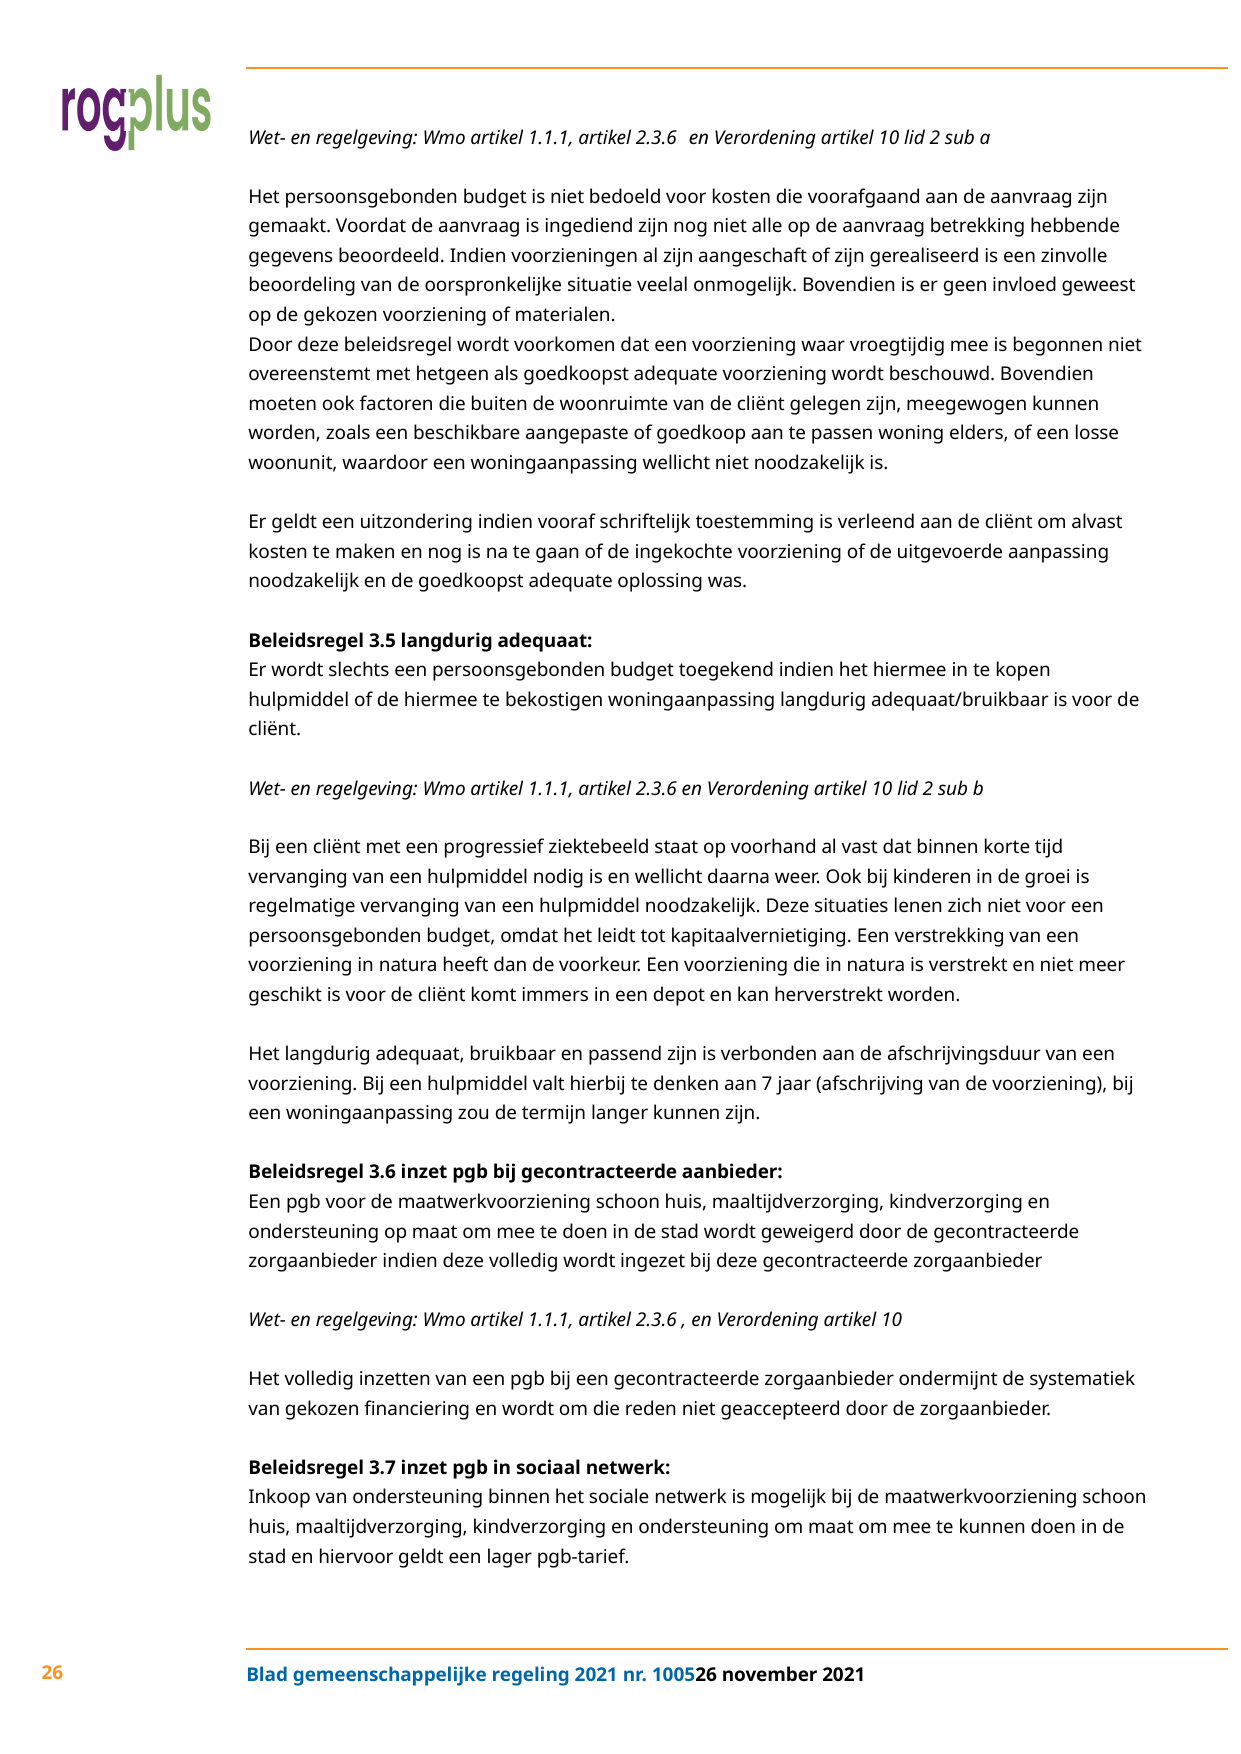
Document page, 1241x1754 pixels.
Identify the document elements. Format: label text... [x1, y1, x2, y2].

table_header Beleidsregel 3.5 langdurig adequaat: Er wordt slechts een persoonsgebonden budget toegekend indien het hiermee in te kopen hulpmiddel of de hiermee te bekostigen woningaanpassing langdurig adequaat/bruikbaar is voor de cliënt. Wet- en regelgeving: Wmo artikel 1.1.1, artikel 2.3.6 en Verordening artikel 10 lid 2 sub b [248, 627, 1152, 800]
text Het persoonsgebonden budget is niet bedoeld voor kosten die voorafgaand aan de aanvraag zijn gemaakt. Voordat de aanvraag is ingediend zijn nog niet alle op de aanvraag betrekking hebbende gegevens beoordeeld. Indien voorzieningen al zijn aangeschaft of zijn gerealiseerd is een zinvolle beoordeling van de oorspronkelijke situatie veelal onmogelijk. Bovendien is er geen invloed geweest op de gekozen voorziening of materialen. [248, 183, 1152, 327]
text Bij een cliënt met een progressief ziektebeeld staat op voorhand al vast dat binnen korte tijd vervanging van een hulpmiddel nodig is en wellicht daarna weer. Ook bij kinderen in de groei is regelmatige vervanging van een hulpmiddel noodzakelijk. Deze situaties lenen zich niet voor een persoonsgebonden budget, omdat het leidt tot kapitaalvernietiging. Een verstrekking van een voorziening in natura heeft dan de voorkeur. Een voorziening die in natura is verstrekt en niet meer geschikt is voor de cliënt komt immers in een depot en kan herverstrekt worden. [248, 833, 1152, 1007]
table_header Beleidsregel 3.7 inzet pgb in sociaal netwerk: Inkoop van ondersteuning binnen het sociale netwerk is mogelijk bij de maatwerkvoorziening schoon huis, maaltijdverzorging, kindverzorging en ondersteuning om maat om mee te kunnen doen in de stad en hiervoor geldt een lager pgb-tarief. [248, 1454, 1152, 1598]
table_header Wet- en regelgeving: Wmo artikel 1.1.1, artikel 2.3.6 en Verordening artikel 10 lid 2 sub a [248, 95, 1152, 150]
text Door deze beleidsregel wordt voorkomen dat een voorziening waar vroegtijdig mee is begonnen niet overeenstemt met hetgeen als goedkoopst adequate voorziening wordt beschouwd. Bovendien moeten ook factoren die buiten de woonruimte van de cliënt gelegen zijn, meegewogen kunnen worden, zoals een beschikbare aangepaste of goedkoop aan te passen woning elders, of een losse woonunit, waardoor een woningaanpassing wellicht niet noodzakelijk is. [248, 331, 1152, 475]
text Er geldt een uitzondering indien vooraf schriftelijk toestemming is verleend aan de cliënt om alvast kosten te maken en nog is na te gaan of de ingekochte voorziening of de uitgevoerde aanpassing noodzakelijk en de goedkoopst adequate oplossing was. [248, 508, 1152, 593]
text Het volledig inzetten van een pgb bij een gecontracteerde zorgaanbieder ondermijnt de systematiek van gekozen financiering en wordt om die reden niet geaccepteerd door de zorgaanbieder. [248, 1365, 1152, 1421]
picture [41, 47, 231, 172]
text Het langdurig adequaat, bruikbaar en passend zijn is verbonden aan de afschrijvingsduur van een voorziening. Bij een hulpmiddel valt hierbij te denken aan 7 jaar (afschrijving van de voorziening), bij een woningaanpassing zou de termijn langer kunnen zijn. [248, 1040, 1152, 1125]
table_header Beleidsregel 3.6 inzet pgb bij gecontracteerde aanbieder: Een pgb voor de maatwerkvoorziening schoon huis, maaltijdverzorging, kindverzorging en ondersteuning op maat om mee te doen in de stad wordt geweigerd door de gecontracteerde zorgaanbieder indien deze volledig wordt ingezet bij deze gecontracteerde zorgaanbieder Wet- en regelgeving: Wmo artikel 1.1.1, artikel 2.3.6 , en Verordening artikel 10 [248, 1159, 1152, 1332]
